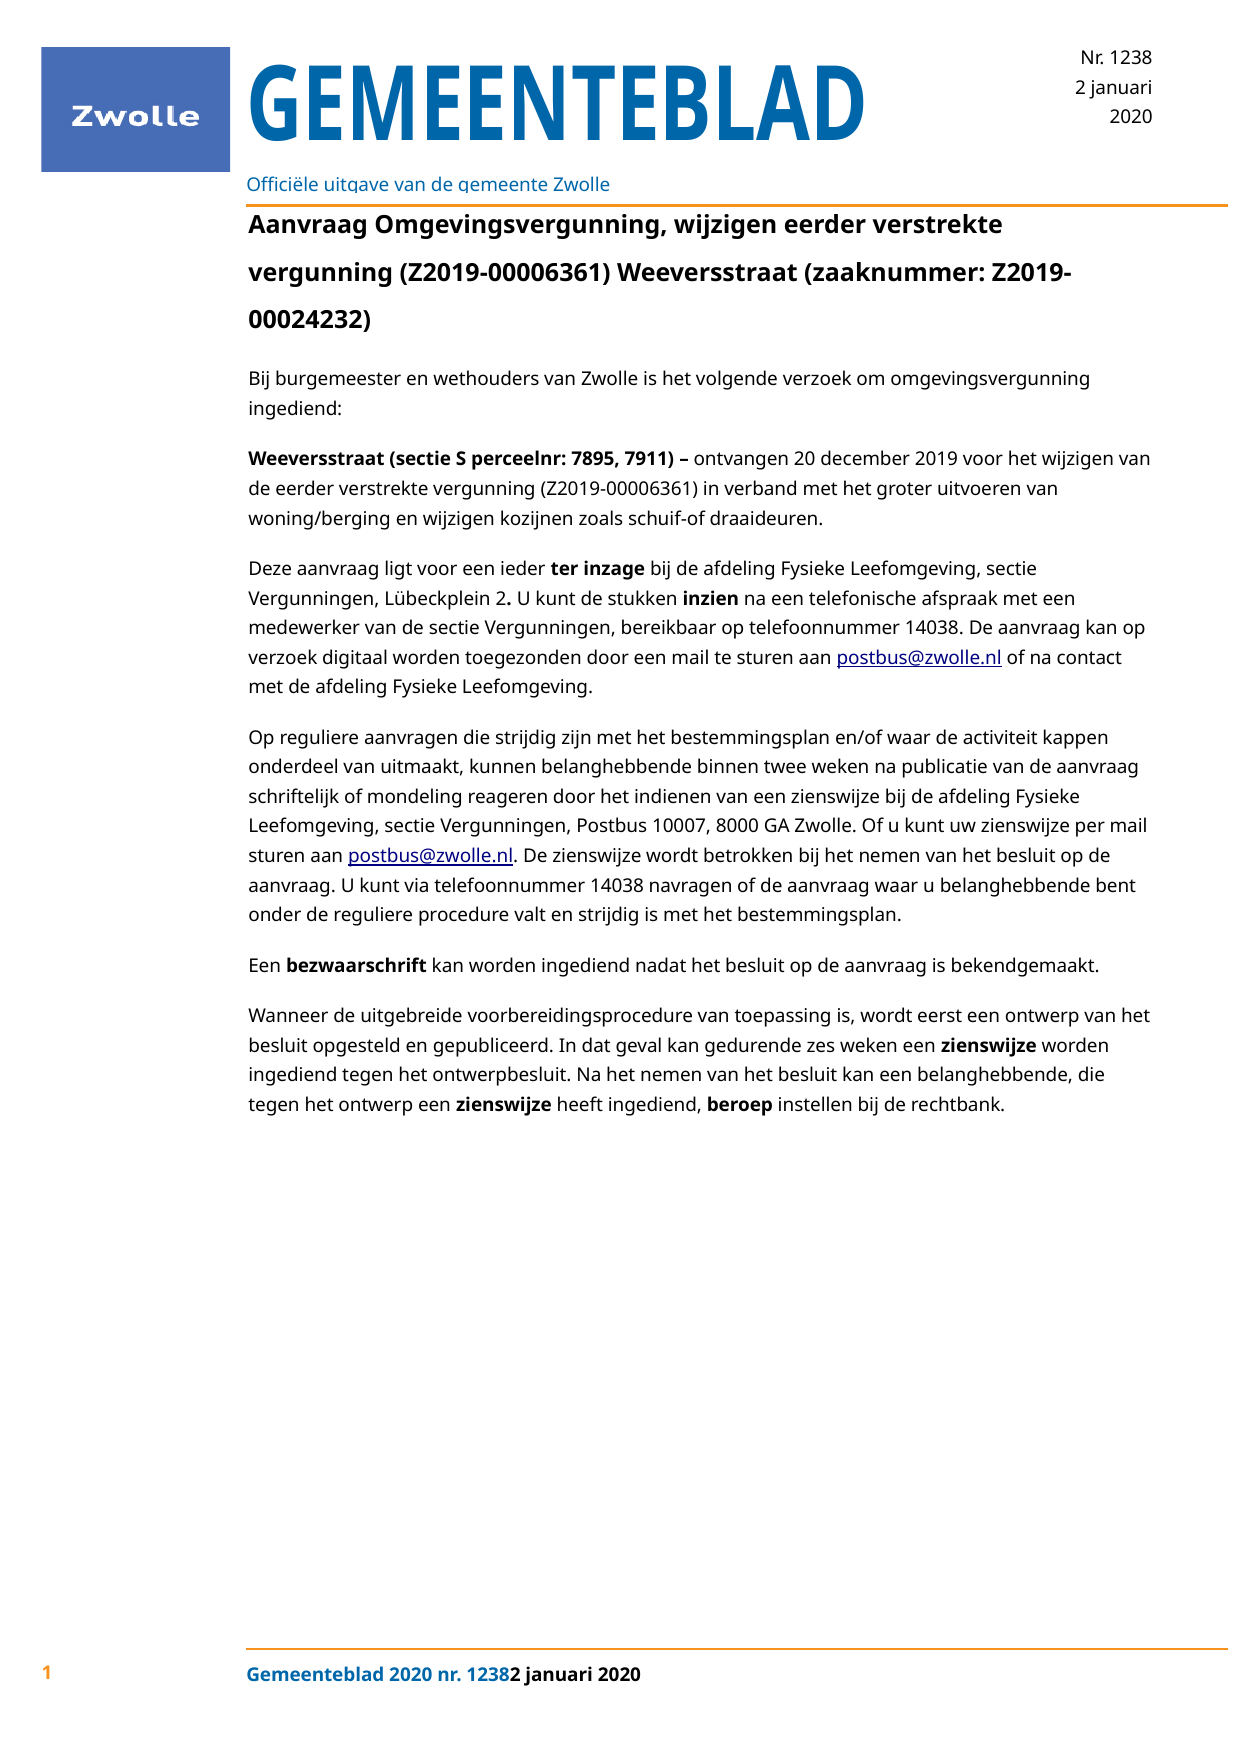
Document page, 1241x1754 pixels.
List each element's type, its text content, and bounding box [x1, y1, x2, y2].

text Op reguliere aanvragen die strijdig zijn met het bestemmingsplan en/of waar de activiteit kappen onderdeel van uitmaakt, kunnen belanghebbende binnen twee weken na publicatie van de aanvraag schriftelijk of mondeling reageren door het indienen van een zienswijze bij de afdeling Fysieke Leefomgeving, sectie Vergunningen, Postbus 10007, 8000 GA Zwolle. Of u kunt uw zienswijze per mail sturen aan postbus@zwolle.nl. De zienswijze wordt betrokken bij het nemen van het besluit op de aanvraag. U kunt via telefoonnummer 14038 navragen of de aanvraag waar u belanghebbende bent onder de reguliere procedure valt en strijdig is met het bestemmingsplan. [248, 724, 1152, 927]
text Weeversstraat (sectie S perceelnr: 7895, 7911) – ontvangen 20 december 2019 voor het wijzigen van de eerder verstrekte vergunning (Z2019-00006361) in verband met het groter uitvoeren van woning/berging en wijzigen kozijnen zoals schuif-of draaideuren. [248, 446, 1152, 530]
picture [41, 47, 231, 172]
text Een bezwaarschrift kan worden ingediend nadat het besluit op de aanvraag is bekendgemaakt. [248, 952, 1152, 977]
text Bij burgemeester en wethouders van Zwolle is het volgende verzoek om omgevingsvergunning ingediend: [248, 366, 1152, 421]
text Aanvraag Omgevingsvergunning, wijzigen eerder verstrekte vergunning (Z2019-00006361) Weeversstraat (zaaknummer: Z2019-00024232) [248, 207, 1152, 336]
text Deze aanvraag ligt voor een ieder ter inzage bij de afdeling Fysieke Leefomgeving, sectie Vergunningen, Lübeckplein 2. U kunt de stukken inzien na een telefonische afspraak met een medewerker van de sectie Vergunningen, bereikbaar op telefoonnummer 14038. De aanvraag kan op verzoek digitaal worden toegezonden door een mail te sturen aan postbus@zwolle.nl of na contact met de afdeling Fysieke Leefomgeving. [248, 555, 1152, 699]
text Wanneer de uitgebreide voorbereidingsprocedure van toepassing is, wordt eerst een ontwerp van het besluit opgesteld en gepubliceerd. In dat geval kan gedurende zes weken een zienswijze worden ingediend tegen het ontwerpbesluit. Na het nemen van het besluit kan een belanghebbende, die tegen het ontwerp een zienswijze heeft ingediend, beroep instellen bij de rechtbank. [248, 1002, 1152, 1117]
